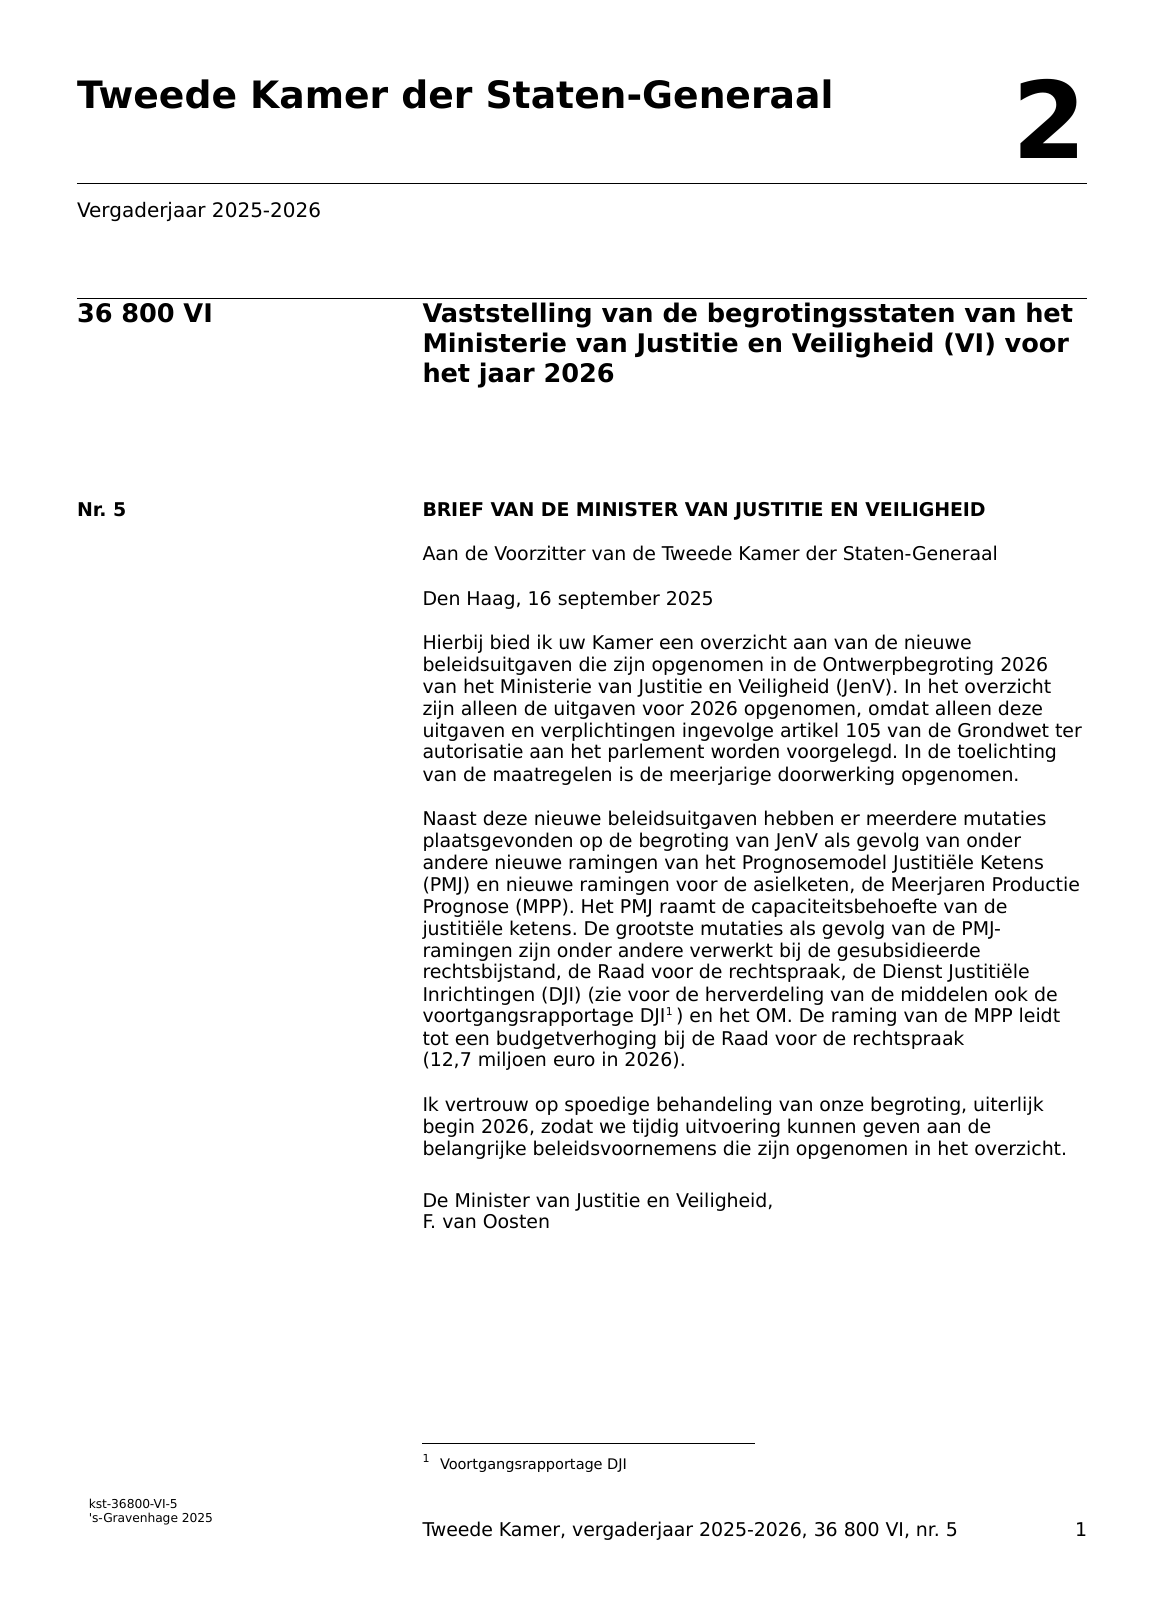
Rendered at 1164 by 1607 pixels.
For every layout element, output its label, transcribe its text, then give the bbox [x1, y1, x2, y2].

text Voortgangsrapportage DJI [422, 1452, 1087, 1474]
text Ik vertrouw op spoedige behandeling van onze begroting, uiterlijk begin 2026, zodat we tijdig uitvoering kunnen geven aan de belangrijke beleidsvoornemens die zijn opgenomen in het overzicht. [422, 1093, 1087, 1159]
table_header 2 [886, 59, 1087, 183]
text kst-36800-VI-5 [88, 1497, 323, 1511]
table_cell Vergaderjaar 2025-2026 [77, 184, 1087, 298]
text De Minister van Justitie en Veiligheid, F. van Oosten [422, 1189, 1087, 1233]
text Den Haag, 16 september 2025 [422, 587, 1087, 609]
subtitle 36 800 VI Vaststelling van de begrotingsstaten van het Ministerie van Justitie en Veiligheid (VI) voor het jaar 2026 [77, 299, 1087, 388]
subtitle Nr. 5 BRIEF VAN DE MINISTER VAN JUSTITIE EN VEILIGHEID [77, 499, 1087, 521]
text 's-Gravenhage 2025 [88, 1511, 323, 1525]
table_header Tweede Kamer der Staten-Generaal [77, 59, 886, 183]
text Aan de Voorzitter van de Tweede Kamer der Staten-Generaal [422, 543, 1087, 565]
text Hierbij bied ik uw Kamer een overzicht aan van de nieuwe beleidsuitgaven die zijn opgenomen in de Ontwerpbegroting 2026 van het Ministerie van Justitie en Veiligheid (JenV). In het overzicht zijn alleen de uitgaven voor 2026 opgenomen, omdat alleen deze uitgaven en verplichtingen ingevolge artikel 105 van de Grondwet ter autorisatie aan het parlement worden voorgelegd. In de toelichting van de maatregelen is de meerjarige doorwerking opgenomen. [422, 632, 1087, 785]
text Naast deze nieuwe beleidsuitgaven hebben er meerdere mutaties plaatsgevonden op de begroting van JenV als gevolg van onder andere nieuwe ramingen van het Prognosemodel Justitiële Ketens (PMJ) en nieuwe ramingen voor de asielketen, de Meerjaren Productie Prognose (MPP). Het PMJ raamt de capaciteitsbehoefte van de justitiële ketens. De grootste mutaties als gevolg van de PMJ-ramingen zĳn onder andere verwerkt bĳ de gesubsidieerde rechtsbijstand, de Raad voor de rechtspraak, de Dienst Justitiële Inrichtingen (DJI) (zie voor de herverdeling van de middelen ook de voortgangsrapportage DJI) en het OM. De raming van de MPP leidt tot een budgetverhoging bij de Raad voor de rechtspraak (12,7 miljoen euro in 2026). [422, 808, 1087, 1071]
